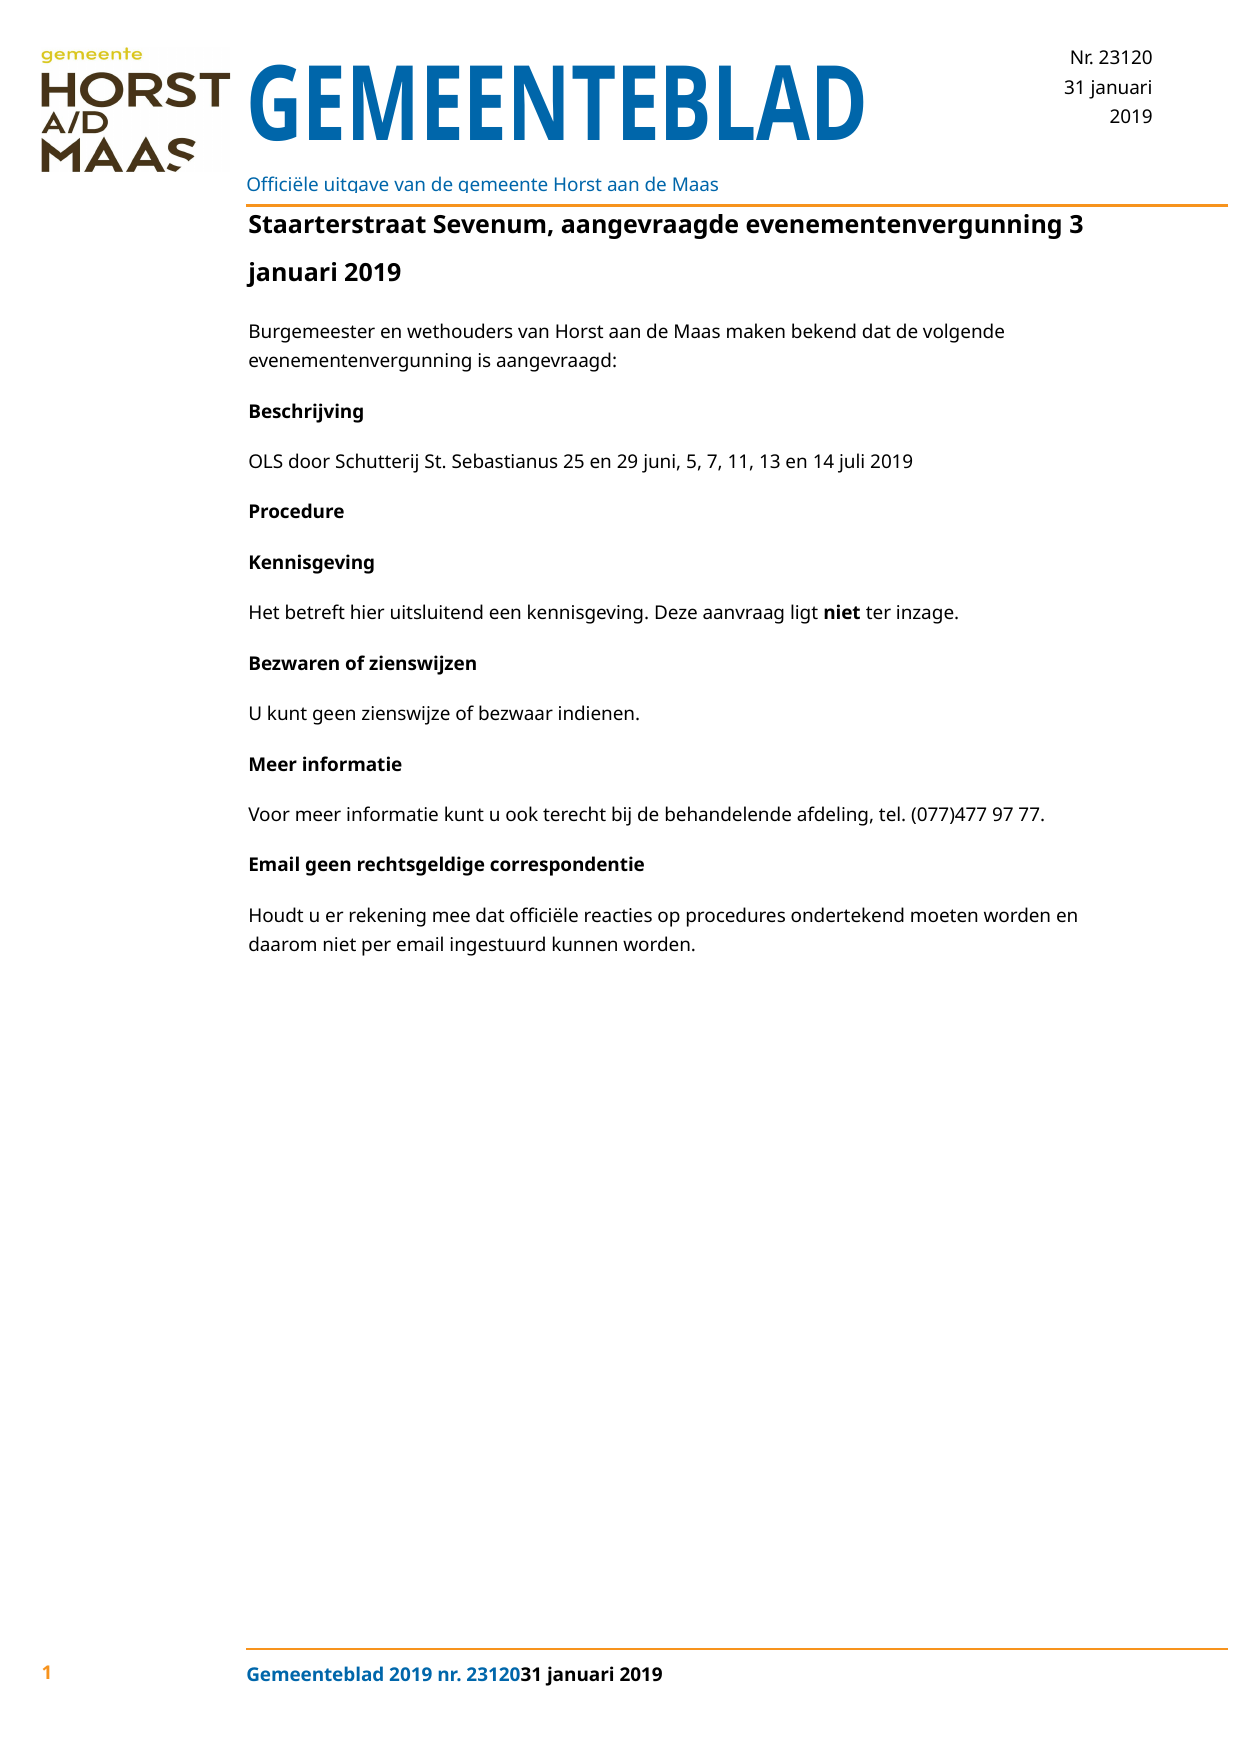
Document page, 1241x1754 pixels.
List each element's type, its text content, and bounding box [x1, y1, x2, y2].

text Procedure [248, 499, 1152, 524]
text Meer informatie [248, 751, 1152, 777]
text Burgemeester en wethouders van Horst aan de Maas maken bekend dat de volgende evenementenvergunning is aangevraagd: [248, 318, 1152, 373]
text Voor meer informatie kunt u ook terecht bij de behandelende afdeling, tel. (077)477 97 77. [248, 801, 1152, 827]
text Beschrijving [248, 398, 1152, 424]
text Houdt u er rekening mee dat officiële reacties op procedures ondertekend moeten worden en daarom niet per email ingestuurd kunnen worden. [248, 902, 1152, 957]
text Email geen rechtsgeldige correspondentie [248, 852, 1152, 877]
text OLS door Schutterij St. Sebastianus 25 en 29 juni, 5, 7, 11, 13 en 14 juli 2019 [248, 448, 1152, 474]
text Het betreft hier uitsluitend een kennisgeving. Deze aanvraag ligt niet ter inzage. [248, 599, 1152, 625]
text Bezwaren of zienswijzen [248, 650, 1152, 676]
text U kunt geen zienswijze of bezwaar indienen. [248, 700, 1152, 726]
text Staarterstraat Sevenum, aangevraagde evenementenvergunning 3 januari 2019 [248, 207, 1152, 288]
text Kennisgeving [248, 549, 1152, 575]
picture [41, 47, 231, 172]
